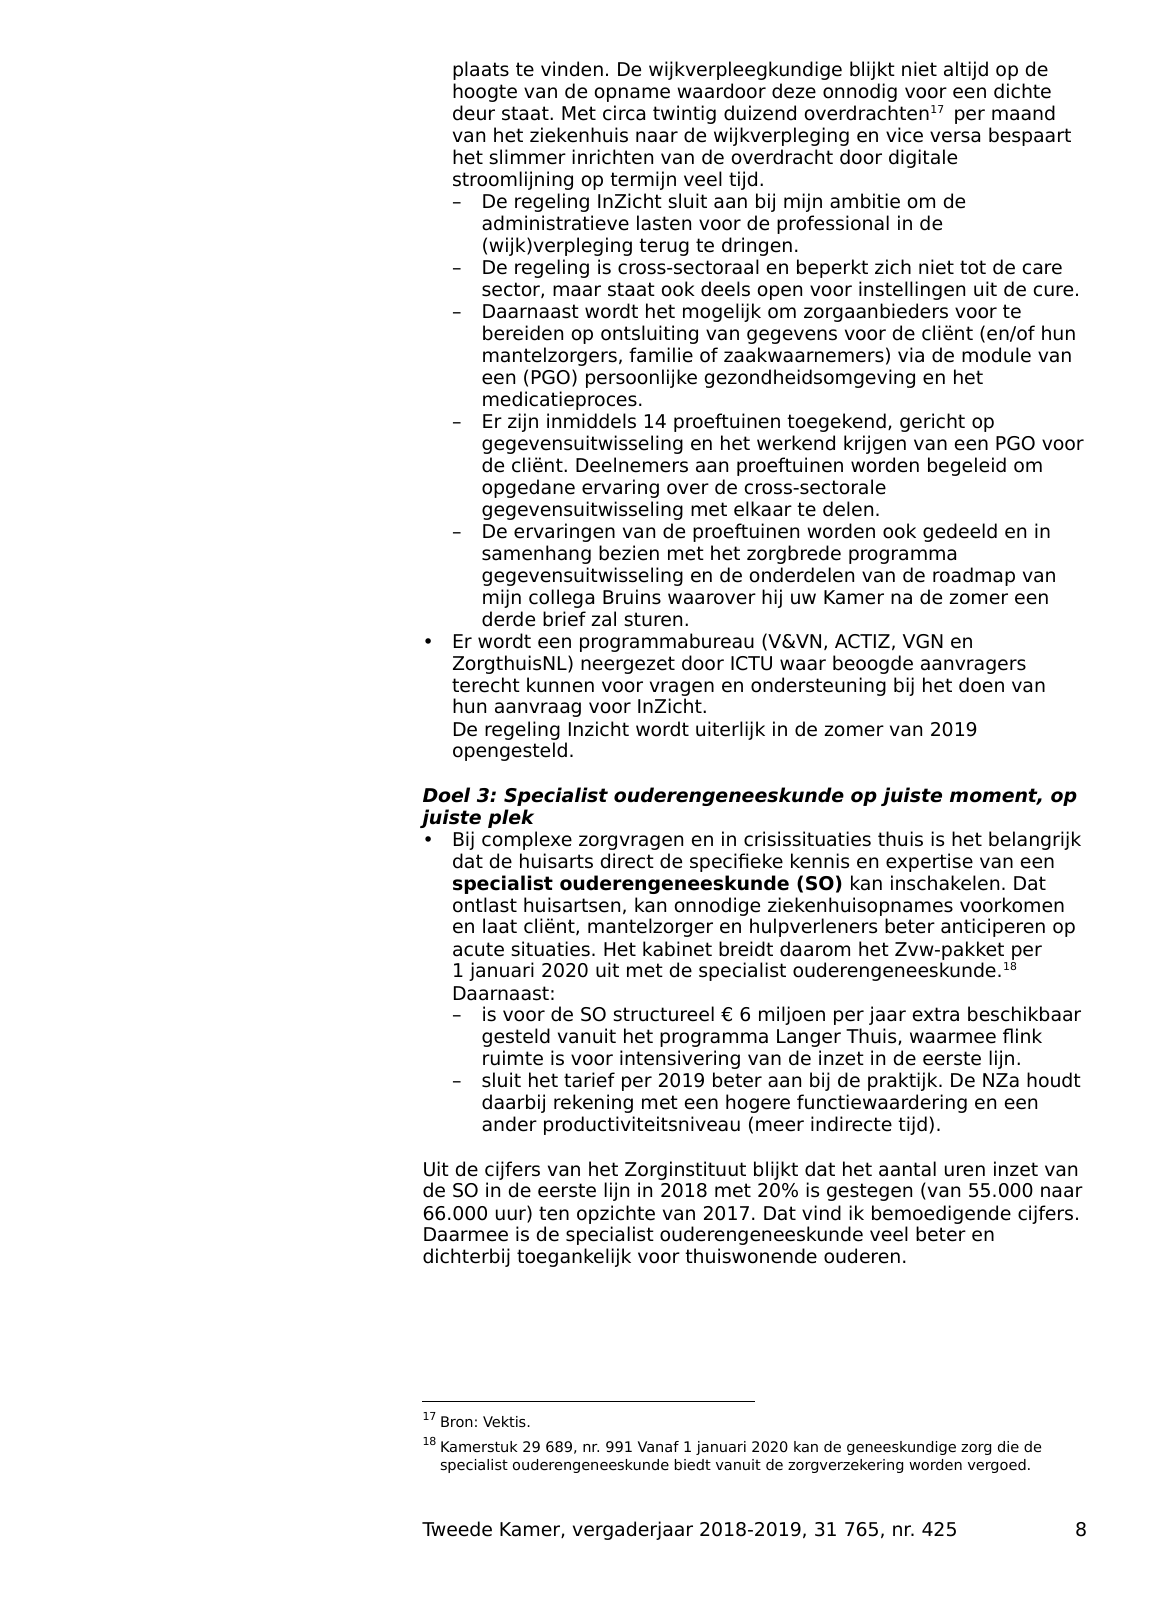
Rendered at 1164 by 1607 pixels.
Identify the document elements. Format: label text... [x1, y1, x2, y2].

text De regeling Inzicht wordt uiterlijk in de zomer van 2019 opengesteld. [452, 718, 1087, 762]
text Bron: Vektis. [422, 1410, 1087, 1432]
text – sluit het tarief per 2019 beter aan bij de praktijk. De NZa houdt daarbij rekening met een hogere functiewaardering en een ander productiviteitsniveau (meer indirecte tijd). [452, 1070, 1087, 1136]
text Kamerstuk 29 689, nr. 991 Vanaf 1 januari 2020 kan de geneeskundige zorg die de specialist ouderengeneeskunde biedt vanuit de zorgverzekering worden vergoed. [422, 1435, 1087, 1474]
text – Er zijn inmiddels 14 proeftuinen toegekend, gericht op gegevensuitwisseling en het werkend krijgen van een PGO voor de cliënt. Deelnemers aan proeftuinen worden begeleid om opgedane ervaring over de cross-sectorale gegevensuitwisseling met elkaar te delen. [452, 411, 1087, 521]
text – De regeling InZicht sluit aan bij mijn ambitie om de administratieve lasten voor de professional in de (wijk)verpleging terug te dringen. [452, 191, 1087, 257]
text Uit de cijfers van het Zorginstituut blijkt dat het aantal uren inzet van de SO in de eerste lijn in 2018 met 20% is gestegen (van 55.000 naar 66.000 uur) ten opzichte van 2017. Dat vind ik bemoedigende cijfers. Daarmee is de specialist ouderengeneeskunde veel beter en dichterbij toegankelijk voor thuiswonende ouderen. [422, 1158, 1087, 1268]
text plaats te vinden. De wijkverpleegkundige blijkt niet altijd op de hoogte van de opname waardoor deze onnodig voor een dichte deur staat. Met circa twintig duizend overdrachten per maand van het ziekenhuis naar de wijkverpleging en vice versa bespaart het slimmer inrichten van de overdracht door digitale stroomlijning op termijn veel tijd. [422, 59, 1087, 191]
text – is voor de SO structureel € 6 miljoen per jaar extra beschikbaar gesteld vanuit het programma Langer Thuis, waarmee flink ruimte is voor intensivering van de inzet in de eerste lijn. [452, 1004, 1087, 1070]
subtitle Doel 3: Specialist ouderengeneeskunde op juiste moment, op juiste plek [422, 784, 1087, 828]
text • Bij complexe zorgvragen en in crisissituaties thuis is het belangrijk dat de huisarts direct de specifieke kennis en expertise van een specialist ouderengeneeskunde (SO) kan inschakelen. Dat ontlast huisartsen, kan onnodige ziekenhuisopnames voorkomen en laat cliënt, mantelzorger en hulpverleners beter anticiperen op acute situaties. Het kabinet breidt daarom het Zvw-pakket per 1 januari 2020 uit met de specialist ouderengeneeskunde. Daarnaast: [422, 828, 1087, 1004]
text – De regeling is cross-sectoraal en beperkt zich niet tot de care sector, maar staat ook deels open voor instellingen uit de cure. [452, 257, 1087, 301]
text – Daarnaast wordt het mogelijk om zorgaanbieders voor te bereiden op ontsluiting van gegevens voor de cliënt (en/of hun mantelzorgers, familie of zaakwaarnemers) via de module van een (PGO) persoonlijke gezondheidsomgeving en het medicatieproces. [452, 301, 1087, 411]
text – De ervaringen van de proeftuinen worden ook gedeeld en in samenhang bezien met het zorgbrede programma gegevensuitwisseling en de onderdelen van de roadmap van mijn collega Bruins waarover hij uw Kamer na de zomer een derde brief zal sturen. [452, 521, 1087, 631]
text • Er wordt een programmabureau (V&VN, ACTIZ, VGN en ZorgthuisNL) neergezet door ICTU waar beoogde aanvragers terecht kunnen voor vragen en ondersteuning bij het doen van hun aanvraag voor InZicht. [422, 631, 1087, 718]
